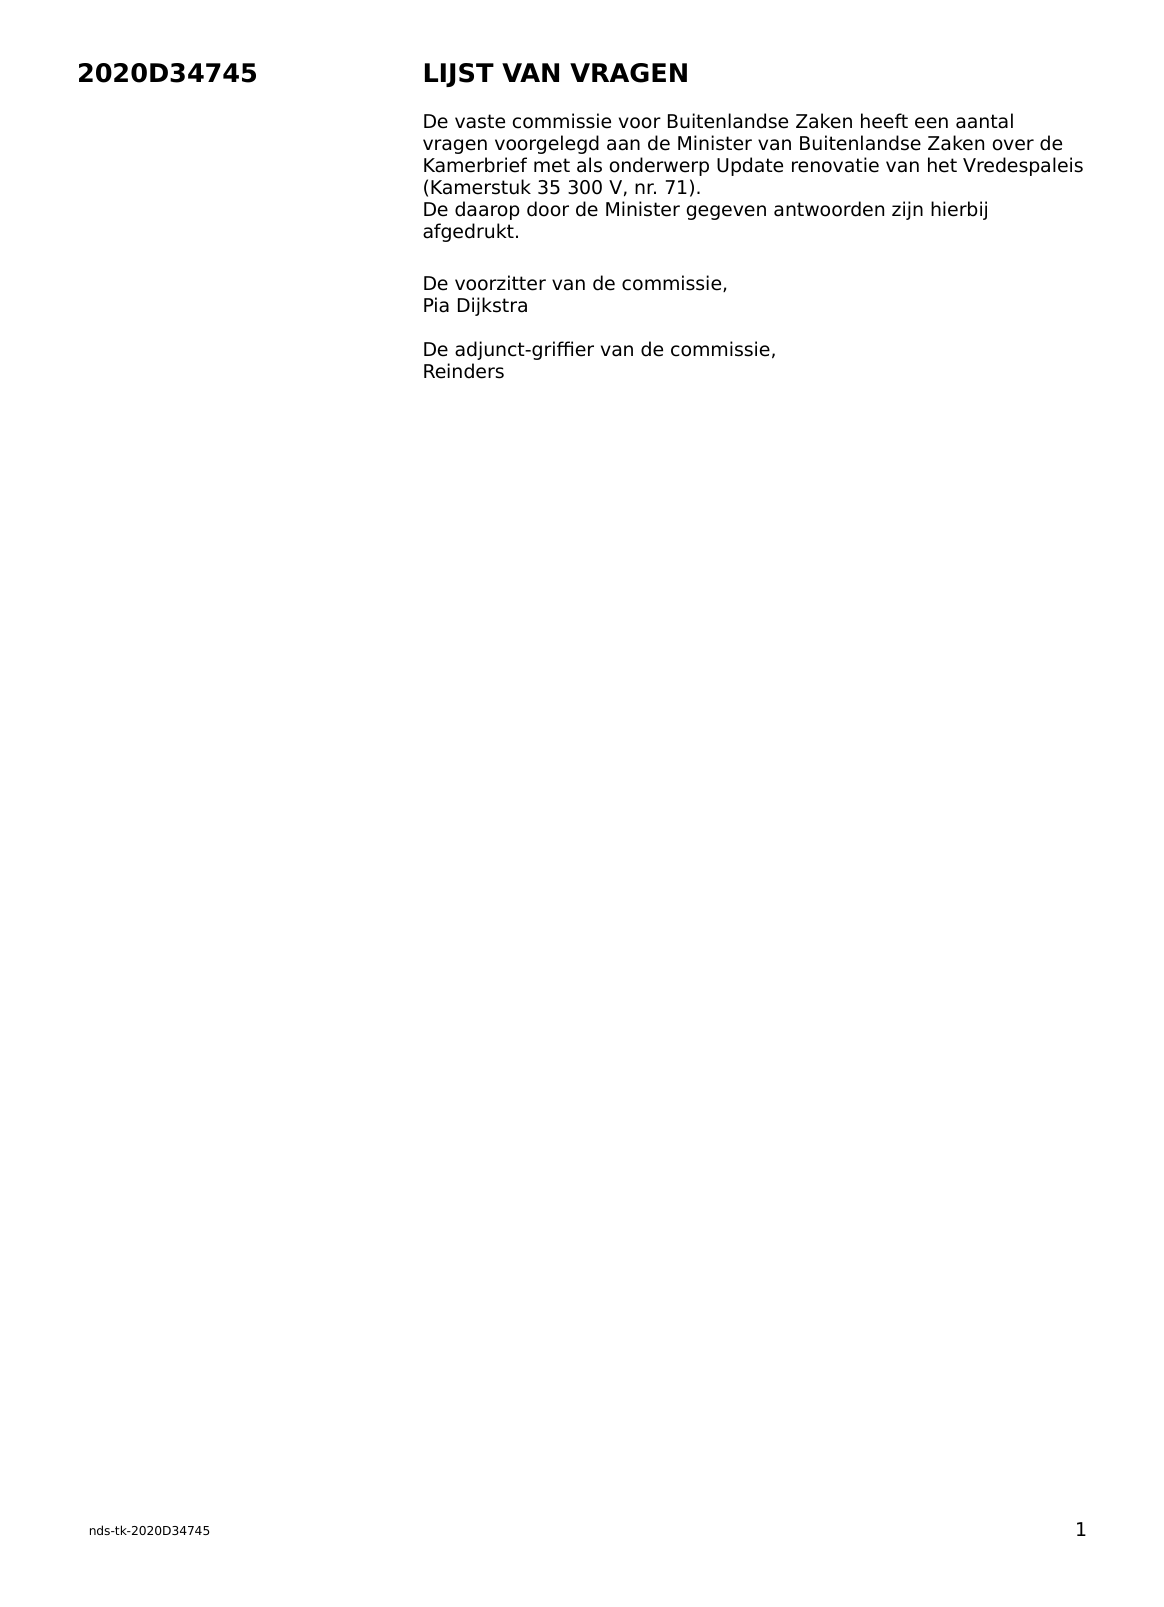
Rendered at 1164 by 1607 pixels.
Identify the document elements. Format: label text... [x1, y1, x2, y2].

text De adjunct-griffier van de commissie, Reinders [422, 339, 1087, 383]
text 2020D34745 LIJST VAN VRAGEN [77, 59, 1087, 89]
text nds-tk-2020D34745 [88, 1524, 323, 1538]
text De daarop door de Minister gegeven antwoorden zijn hierbij afgedrukt. [422, 199, 1087, 243]
text De voorzitter van de commissie, Pia Dijkstra [422, 273, 1087, 317]
text De vaste commissie voor Buitenlandse Zaken heeft een aantal vragen voorgelegd aan de Minister van Buitenlandse Zaken over de Kamerbrief met als onderwerp Update renovatie van het Vredespaleis (Kamerstuk 35 300 V, nr. 71). [422, 111, 1087, 199]
